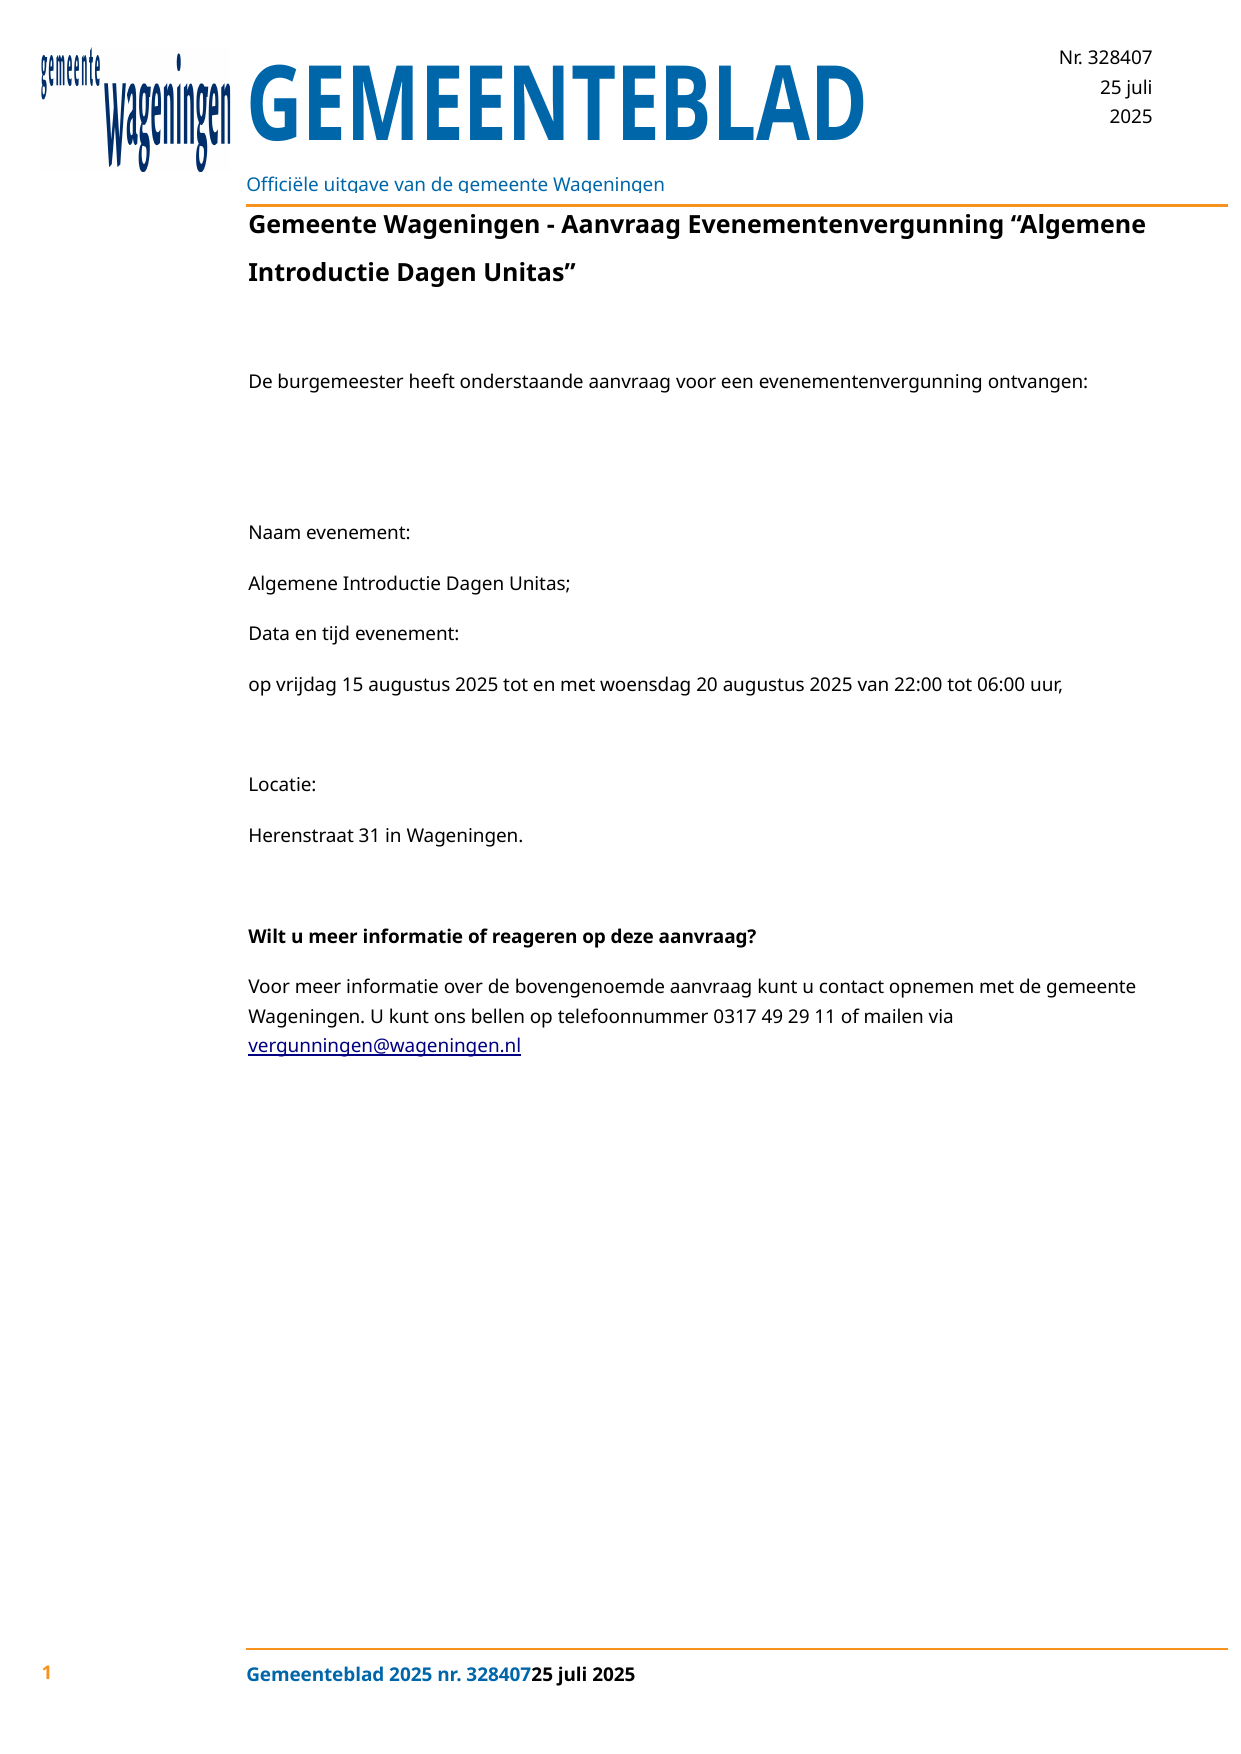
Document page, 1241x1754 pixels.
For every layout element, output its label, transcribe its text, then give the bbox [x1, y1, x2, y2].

text Algemene Introductie Dagen Unitas; [248, 570, 1152, 596]
picture [41, 47, 231, 172]
text Gemeente Wageningen - Aanvraag Evenementenvergunning “Algemene Introductie Dagen Unitas” [248, 207, 1152, 288]
text Locatie: [248, 772, 1152, 797]
text Wilt u meer informatie of reageren op deze aanvraag? [248, 923, 1152, 949]
text Naam evenement: [248, 519, 1152, 545]
text Voor meer informatie over de bovengenoemde aanvraag kunt u contact opnemen met de gemeente Wageningen. U kunt ons bellen op telefoonnummer 0317 49 29 11 of mailen via vergunningen@wageningen.nl [248, 973, 1152, 1058]
text Data en tijd evenement: [248, 620, 1152, 646]
text De burgemeester heeft onderstaande aanvraag voor een evenementenvergunning ontvangen: [248, 368, 1152, 394]
text Herenstraat 31 in Wageningen. [248, 822, 1152, 848]
text op vrijdag 15 augustus 2025 tot en met woensdag 20 augustus 2025 van 22:00 tot 06:00 uur, [248, 671, 1152, 697]
